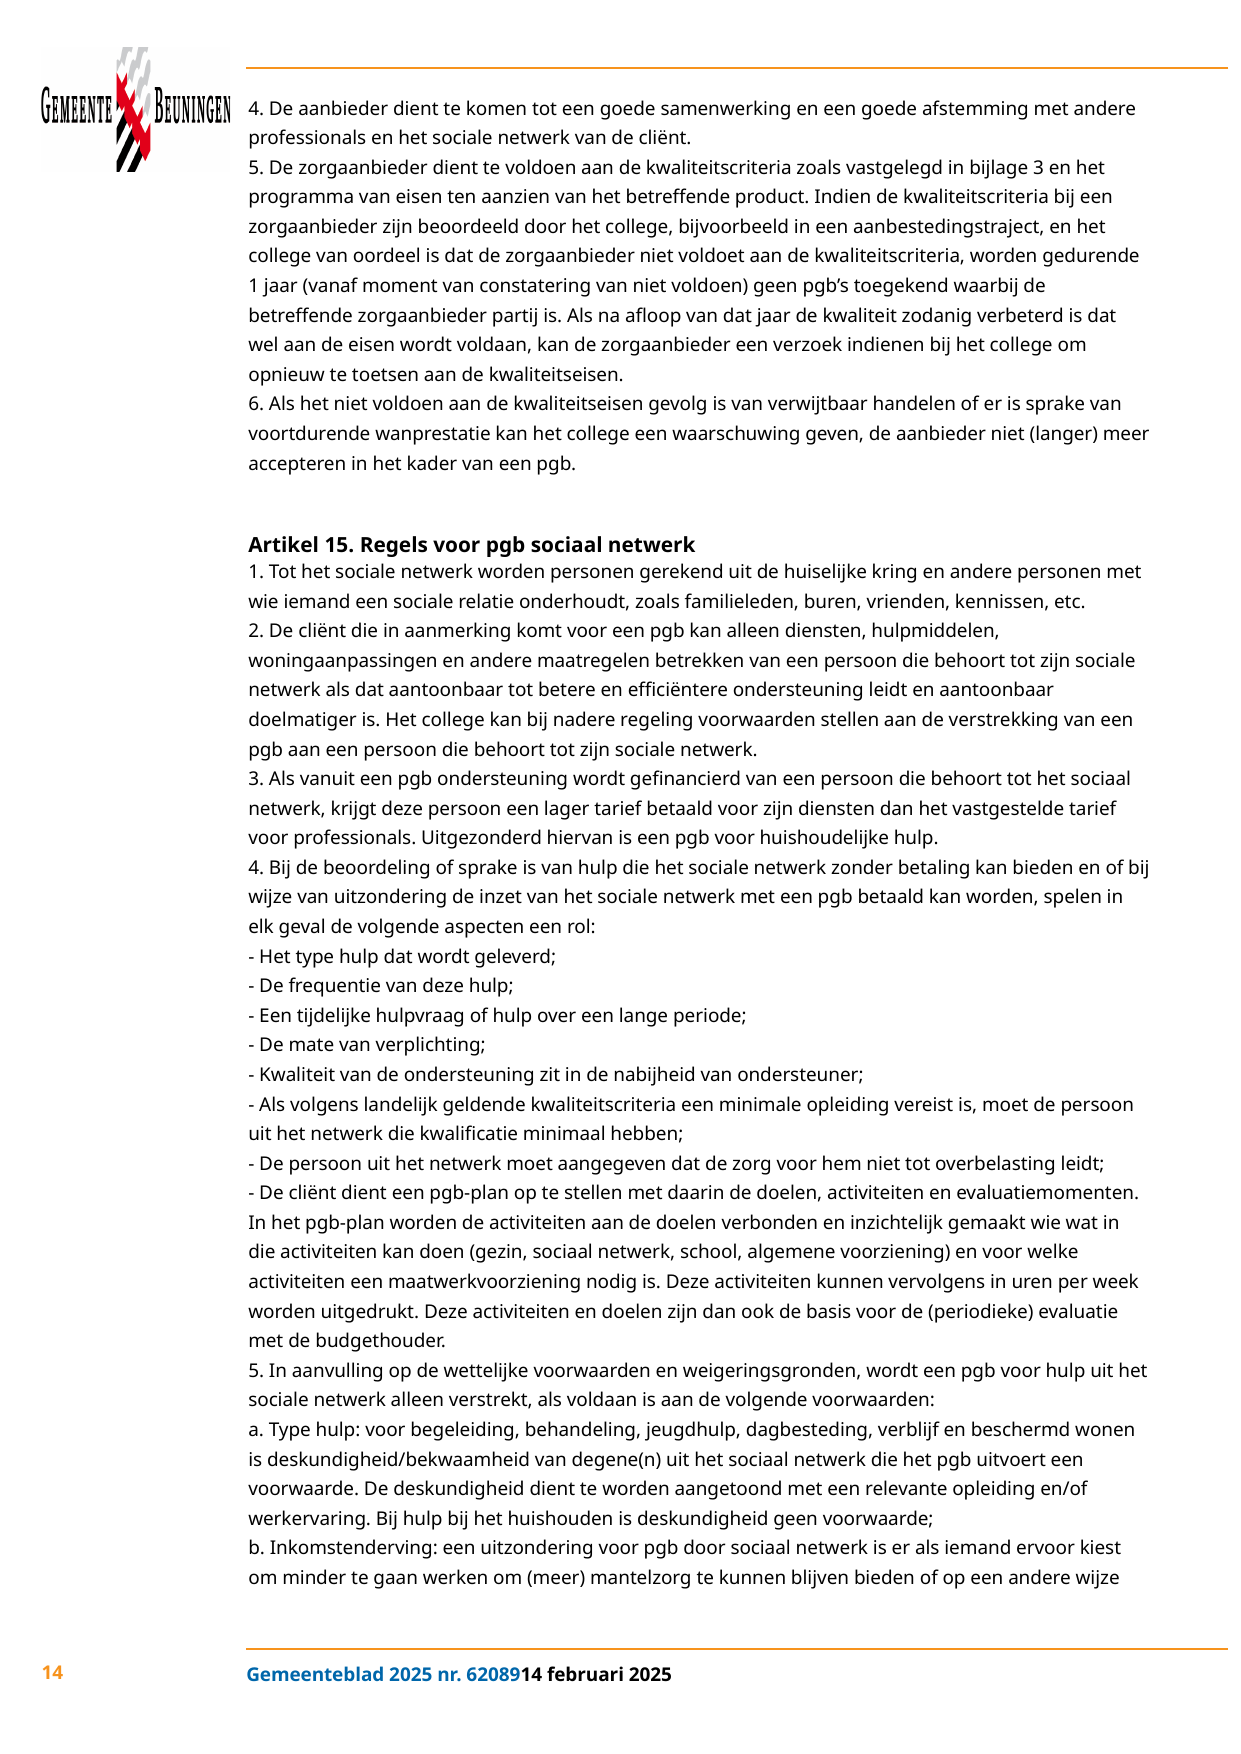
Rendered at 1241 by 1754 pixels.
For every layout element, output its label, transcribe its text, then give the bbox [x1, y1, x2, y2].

text - Het type hulp dat wordt geleverd; [248, 943, 1152, 968]
text b. Inkomstenderving: een uitzondering voor pgb door sociaal netwerk is er als iemand ervoor kiest om minder te gaan werken om (meer) mantelzorg te kunnen blijven bieden of op een andere wijze [248, 1534, 1152, 1590]
text 6. Als het niet voldoen aan de kwaliteitseisen gevolg is van verwijtbaar handelen of er is sprake van voortdurende wanprestatie kan het college een waarschuwing geven, de aanbieder niet (langer) meer accepteren in het kader van een pgb. [248, 391, 1152, 476]
text - De frequentie van deze hulp; [248, 972, 1152, 998]
text 4. De aanbieder dient te komen tot een goede samenwerking en een goede afstemming met andere professionals en het sociale netwerk van de cliënt. [248, 95, 1152, 150]
text - Als volgens landelijk geldende kwaliteitscriteria een minimale opleiding vereist is, moet de persoon uit het netwerk die kwalificatie minimaal hebben; [248, 1091, 1152, 1146]
text 3. Als vanuit een pgb ondersteuning wordt gefinancierd van een persoon die behoort tot het sociaal netwerk, krijgt deze persoon een lager tarief betaald voor zijn diensten dan het vastgestelde tarief voor professionals. Uitgezonderd hiervan is een pgb voor huishoudelijke hulp. [248, 765, 1152, 850]
picture [41, 47, 231, 172]
text 1. Tot het sociale netwerk worden personen gerekend uit de huiselijke kring en andere personen met wie iemand een sociale relatie onderhoudt, zoals familieleden, buren, vrienden, kennissen, etc. [248, 558, 1152, 613]
text - De mate van verplichting; [248, 1032, 1152, 1057]
text 2. De cliënt die in aanmerking komt voor een pgb kan alleen diensten, hulpmiddelen, woningaanpassingen en andere maatregelen betrekken van een persoon die behoort tot zijn sociale netwerk als dat aantoonbaar tot betere en efficiëntere ondersteuning leidt en aantoonbaar doelmatiger is. Het college kan bij nadere regeling voorwaarden stellen aan de verstrekking van een pgb aan een persoon die behoort tot zijn sociale netwerk. [248, 617, 1152, 761]
text - Kwaliteit van de ondersteuning zit in de nabijheid van ondersteuner; [248, 1061, 1152, 1087]
text 5. In aanvulling op de wettelijke voorwaarden en weigeringsgronden, wordt een pgb voor hulp uit het sociale netwerk alleen verstrekt, als voldaan is aan de volgende voorwaarden: [248, 1357, 1152, 1412]
text Artikel 15. Regels voor pgb sociaal netwerk [248, 530, 1152, 558]
text 5. De zorgaanbieder dient te voldoen aan de kwaliteitscriteria zoals vastgelegd in bijlage 3 en het programma van eisen ten aanzien van het betreffende product. Indien de kwaliteitscriteria bij een zorgaanbieder zijn beoordeeld door het college, bijvoorbeeld in een aanbestedingstraject, en het college van oordeel is dat de zorgaanbieder niet voldoet aan de kwaliteitscriteria, worden gedurende 1 jaar (vanaf moment van constatering van niet voldoen) geen pgb’s toegekend waarbij de betreffende zorgaanbieder partij is. Als na afloop van dat jaar de kwaliteit zodanig verbeterd is dat wel aan de eisen wordt voldaan, kan de zorgaanbieder een verzoek indienen bij het college om opnieuw te toetsen aan de kwaliteitseisen. [248, 154, 1152, 387]
text - De persoon uit het netwerk moet aangegeven dat de zorg voor hem niet tot overbelasting leidt; [248, 1150, 1152, 1176]
text - Een tijdelijke hulpvraag of hulp over een lange periode; [248, 1002, 1152, 1028]
text 4. Bij de beoordeling of sprake is van hulp die het sociale netwerk zonder betaling kan bieden en of bij wijze van uitzondering de inzet van het sociale netwerk met een pgb betaald kan worden, spelen in elk geval de volgende aspecten een rol: [248, 854, 1152, 939]
text - De cliënt dient een pgb-plan op te stellen met daarin de doelen, activiteiten en evaluatiemomenten. In het pgb-plan worden de activiteiten aan de doelen verbonden en inzichtelijk gemaakt wie wat in die activiteiten kan doen (gezin, sociaal netwerk, school, algemene voorziening) en voor welke activiteiten een maatwerkvoorziening nodig is. Deze activiteiten kunnen vervolgens in uren per week worden uitgedrukt. Deze activiteiten en doelen zijn dan ook de basis voor de (periodieke) evaluatie met de budgethouder. [248, 1179, 1152, 1353]
text a. Type hulp: voor begeleiding, behandeling, jeugdhulp, dagbesteding, verblijf en beschermd wonen is deskundigheid/bekwaamheid van degene(n) uit het sociaal netwerk die het pgb uitvoert een voorwaarde. De deskundigheid dient te worden aangetoond met een relevante opleiding en/of werkervaring. Bij hulp bij het huishouden is deskundigheid geen voorwaarde; [248, 1416, 1152, 1531]
